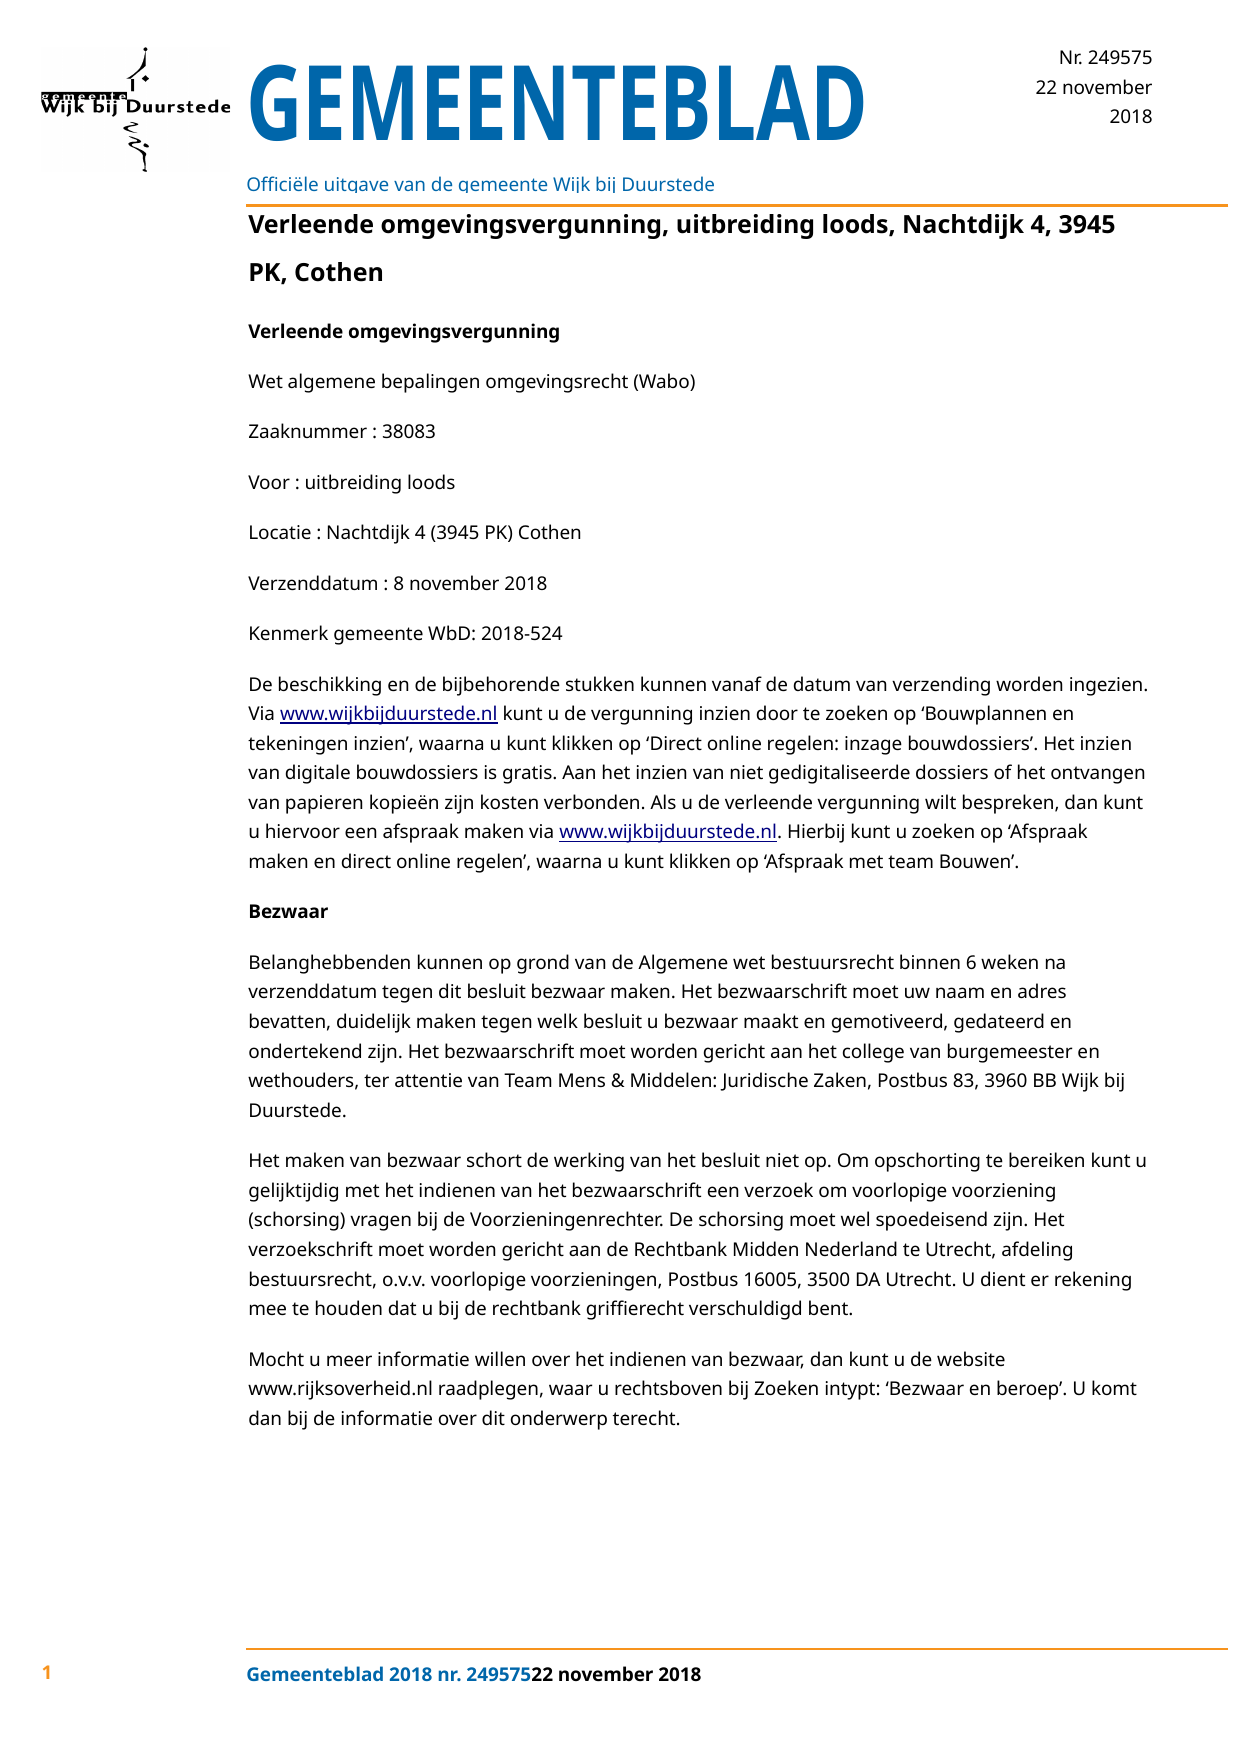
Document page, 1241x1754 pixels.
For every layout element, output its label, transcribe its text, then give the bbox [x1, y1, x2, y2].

text Mocht u meer informatie willen over het indienen van bezwaar, dan kunt u de website www.rijksoverheid.nl raadplegen, waar u rechtsboven bij Zoeken intypt: ‘Bezwaar en beroep’. U komt dan bij de informatie over dit onderwerp terecht. [248, 1346, 1152, 1431]
text Voor : uitbreiding loods [248, 469, 1152, 495]
text Het maken van bezwaar schort de werking van het besluit niet op. Om opschorting te bereiken kunt u gelijktijdig met het indienen van het bezwaarschrift een verzoek om voorlopige voorziening (schorsing) vragen bij de Voorzieningenrechter. De schorsing moet wel spoedeisend zijn. Het verzoekschrift moet worden gericht aan de Rechtbank Midden Nederland te Utrecht, afdeling bestuursrecht, o.v.v. voorlopige voorzieningen, Postbus 16005, 3500 DA Utrecht. U dient er rekening mee te houden dat u bij de rechtbank griffierecht verschuldigd bent. [248, 1147, 1152, 1321]
picture [41, 47, 231, 172]
text Verzenddatum : 8 november 2018 [248, 570, 1152, 596]
text De beschikking en de bijbehorende stukken kunnen vanaf de datum van verzending worden ingezien. Via www.wijkbijduurstede.nl kunt u de vergunning inzien door te zoeken op ‘Bouwplannen en tekeningen inzien’, waarna u kunt klikken op ‘Direct online regelen: inzage bouwdossiers’. Het inzien van digitale bouwdossiers is gratis. Aan het inzien van niet gedigitaliseerde dossiers of het ontvangen van papieren kopieën zijn kosten verbonden. Als u de verleende vergunning wilt bespreken, dan kunt u hiervoor een afspraak maken via www.wijkbijduurstede.nl. Hierbij kunt u zoeken op ‘Afspraak maken en direct online regelen’, waarna u kunt klikken op ‘Afspraak met team Bouwen’. [248, 671, 1152, 874]
text Locatie : Nachtdijk 4 (3945 PK) Cothen [248, 519, 1152, 545]
text Bezwaar [248, 899, 1152, 924]
text Verleende omgevingsvergunning, uitbreiding loods, Nachtdijk 4, 3945 PK, Cothen [248, 207, 1152, 288]
text Wet algemene bepalingen omgevingsrecht (Wabo) [248, 368, 1152, 394]
text Zaaknummer : 38083 [248, 419, 1152, 444]
text Verleende omgevingsvergunning [248, 318, 1152, 344]
text Kenmerk gemeente WbD: 2018-524 [248, 620, 1152, 646]
text Belanghebbenden kunnen op grond van de Algemene wet bestuursrecht binnen 6 weken na verzenddatum tegen dit besluit bezwaar maken. Het bezwaarschrift moet uw naam en adres bevatten, duidelijk maken tegen welk besluit u bezwaar maakt en gemotiveerd, gedateerd en ondertekend zijn. Het bezwaarschrift moet worden gericht aan het college van burgemeester en wethouders, ter attentie van Team Mens & Middelen: Juridische Zaken, Postbus 83, 3960 BB Wijk bij Duurstede. [248, 949, 1152, 1123]
